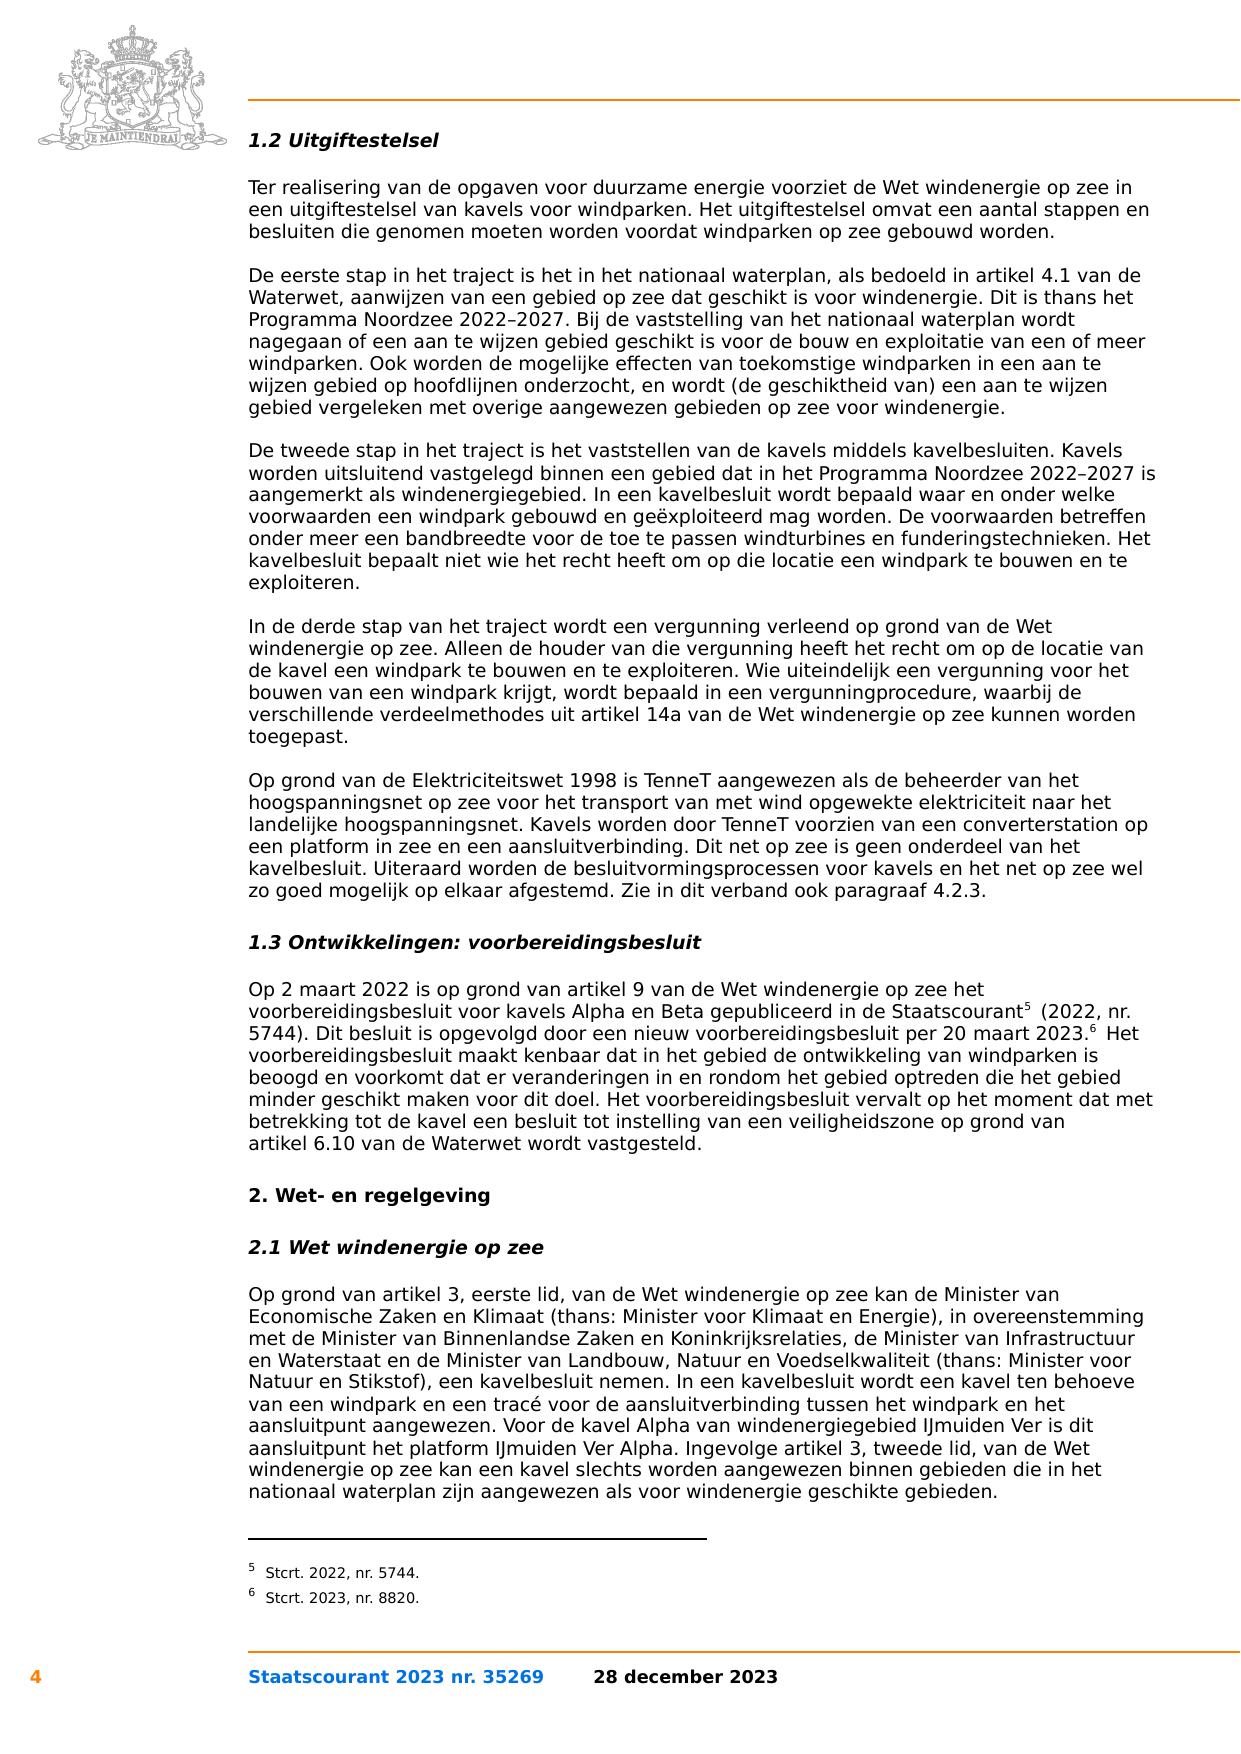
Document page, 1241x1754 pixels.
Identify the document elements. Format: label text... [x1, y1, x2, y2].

text Op grond van de Elektriciteitswet 1998 is TenneT aangewezen als de beheerder van het hoogspanningsnet op zee voor het transport van met wind opgewekte elektriciteit naar het landelijke hoogspanningsnet. Kavels worden door TenneT voorzien van een converterstation op een platform in zee en een aansluitverbinding. Dit net op zee is geen onderdeel van het kavelbesluit. Uiteraard worden de besluitvormingsprocessen voor kavels en het net op zee wel zo goed mogelijk op elkaar afgestemd. Zie in dit verband ook paragraaf 4.2.3. [248, 770, 1163, 902]
text De tweede stap in het traject is het vaststellen van de kavels middels kavelbesluiten. Kavels worden uitsluitend vastgelegd binnen een gebied dat in het Programma Noordzee 2022–2027 is aangemerkt als windenergiegebied. In een kavelbesluit wordt bepaald waar en onder welke voorwaarden een windpark gebouwd en geëxploiteerd mag worden. De voorwaarden betreffen onder meer een bandbreedte voor de toe te passen windturbines en funderingstechnieken. Het kavelbesluit bepaalt niet wie het recht heeft om op die locatie een windpark te bouwen en te exploiteren. [248, 440, 1163, 594]
subtitle 1.2 Uitgiftestelsel [248, 130, 1163, 152]
text In de derde stap van het traject wordt een vergunning verleend op grond van de Wet windenergie op zee. Alleen de houder van die vergunning heeft het recht om op de locatie van de kavel een windpark te bouwen en te exploiteren. Wie uiteindelijk een vergunning voor het bouwen van een windpark krijgt, wordt bepaald in een vergunningprocedure, waarbij de verschillende verdeelmethodes uit artikel 14a van de Wet windenergie op zee kunnen worden toegepast. [248, 616, 1163, 748]
text Stcrt. 2022, nr. 5744. [248, 1561, 1163, 1583]
text Op 2 maart 2022 is op grond van artikel 9 van de Wet windenergie op zee het voorbereidingsbesluit voor kavels Alpha en Beta gepubliceerd in de Staatscourant (2022, nr. 5744). Dit besluit is opgevolgd door een nieuw voorbereidingsbesluit per 20 maart 2023. Het voorbereidingsbesluit maakt kenbaar dat in het gebied de ontwikkeling van windparken is beoogd en voorkomt dat er veranderingen in en rondom het gebied optreden die het gebied minder geschikt maken voor dit doel. Het voorbereidingsbesluit vervalt op het moment dat met betrekking tot de kavel een besluit tot instelling van een veiligheidszone op grond van artikel 6.10 van de Waterwet wordt vastgesteld. [248, 979, 1163, 1154]
subtitle 2.1 Wet windenergie op zee [248, 1237, 1163, 1258]
subtitle 1.3 Ontwikkelingen: voorbereidingsbesluit [248, 932, 1163, 954]
text Stcrt. 2023, nr. 8820. [248, 1586, 1163, 1608]
text Op grond van artikel 3, eerste lid, van de Wet windenergie op zee kan de Minister van Economische Zaken en Klimaat (thans: Minister voor Klimaat en Energie), in overeenstemming met de Minister van Binnenlandse Zaken en Koninkrijksrelaties, de Minister van Infrastructuur en Waterstaat en de Minister van Landbouw, Natuur en Voedselkwaliteit (thans: Minister voor Natuur en Stikstof), een kavelbesluit nemen. In een kavelbesluit wordt een kavel ten behoeve van een windpark en een tracé voor de aansluitverbinding tussen het windpark en het aansluitpunt aangewezen. Voor de kavel Alpha van windenergiegebied IJmuiden Ver is dit aansluitpunt het platform IJmuiden Ver Alpha. Ingevolge artikel 3, tweede lid, van de Wet windenergie op zee kan een kavel slechts worden aangewezen binnen gebieden die in het nationaal waterplan zijn aangewezen als voor windenergie geschikte gebieden. [248, 1283, 1163, 1503]
picture [38, 25, 227, 150]
text Ter realisering van de opgaven voor duurzame energie voorziet de Wet windenergie op zee in een uitgiftestelsel van kavels voor windparken. Het uitgiftestelsel omvat een aantal stappen en besluiten die genomen moeten worden voordat windparken op zee gebouwd worden. [248, 177, 1163, 243]
subtitle 2. Wet- en regelgeving [248, 1184, 1163, 1207]
text De eerste stap in het traject is het in het nationaal waterplan, als bedoeld in artikel 4.1 van de Waterwet, aanwijzen van een gebied op zee dat geschikt is voor windenergie. Dit is thans het Programma Noordzee 2022–2027. Bij de vaststelling van het nationaal waterplan wordt nagegaan of een aan te wijzen gebied geschikt is voor de bouw en exploitatie van een of meer windparken. Ook worden de mogelijke effecten van toekomstige windparken in een aan te wijzen gebied op hoofdlijnen onderzocht, en wordt (de geschiktheid van) een aan te wijzen gebied vergeleken met overige aangewezen gebieden op zee voor windenergie. [248, 265, 1163, 418]
